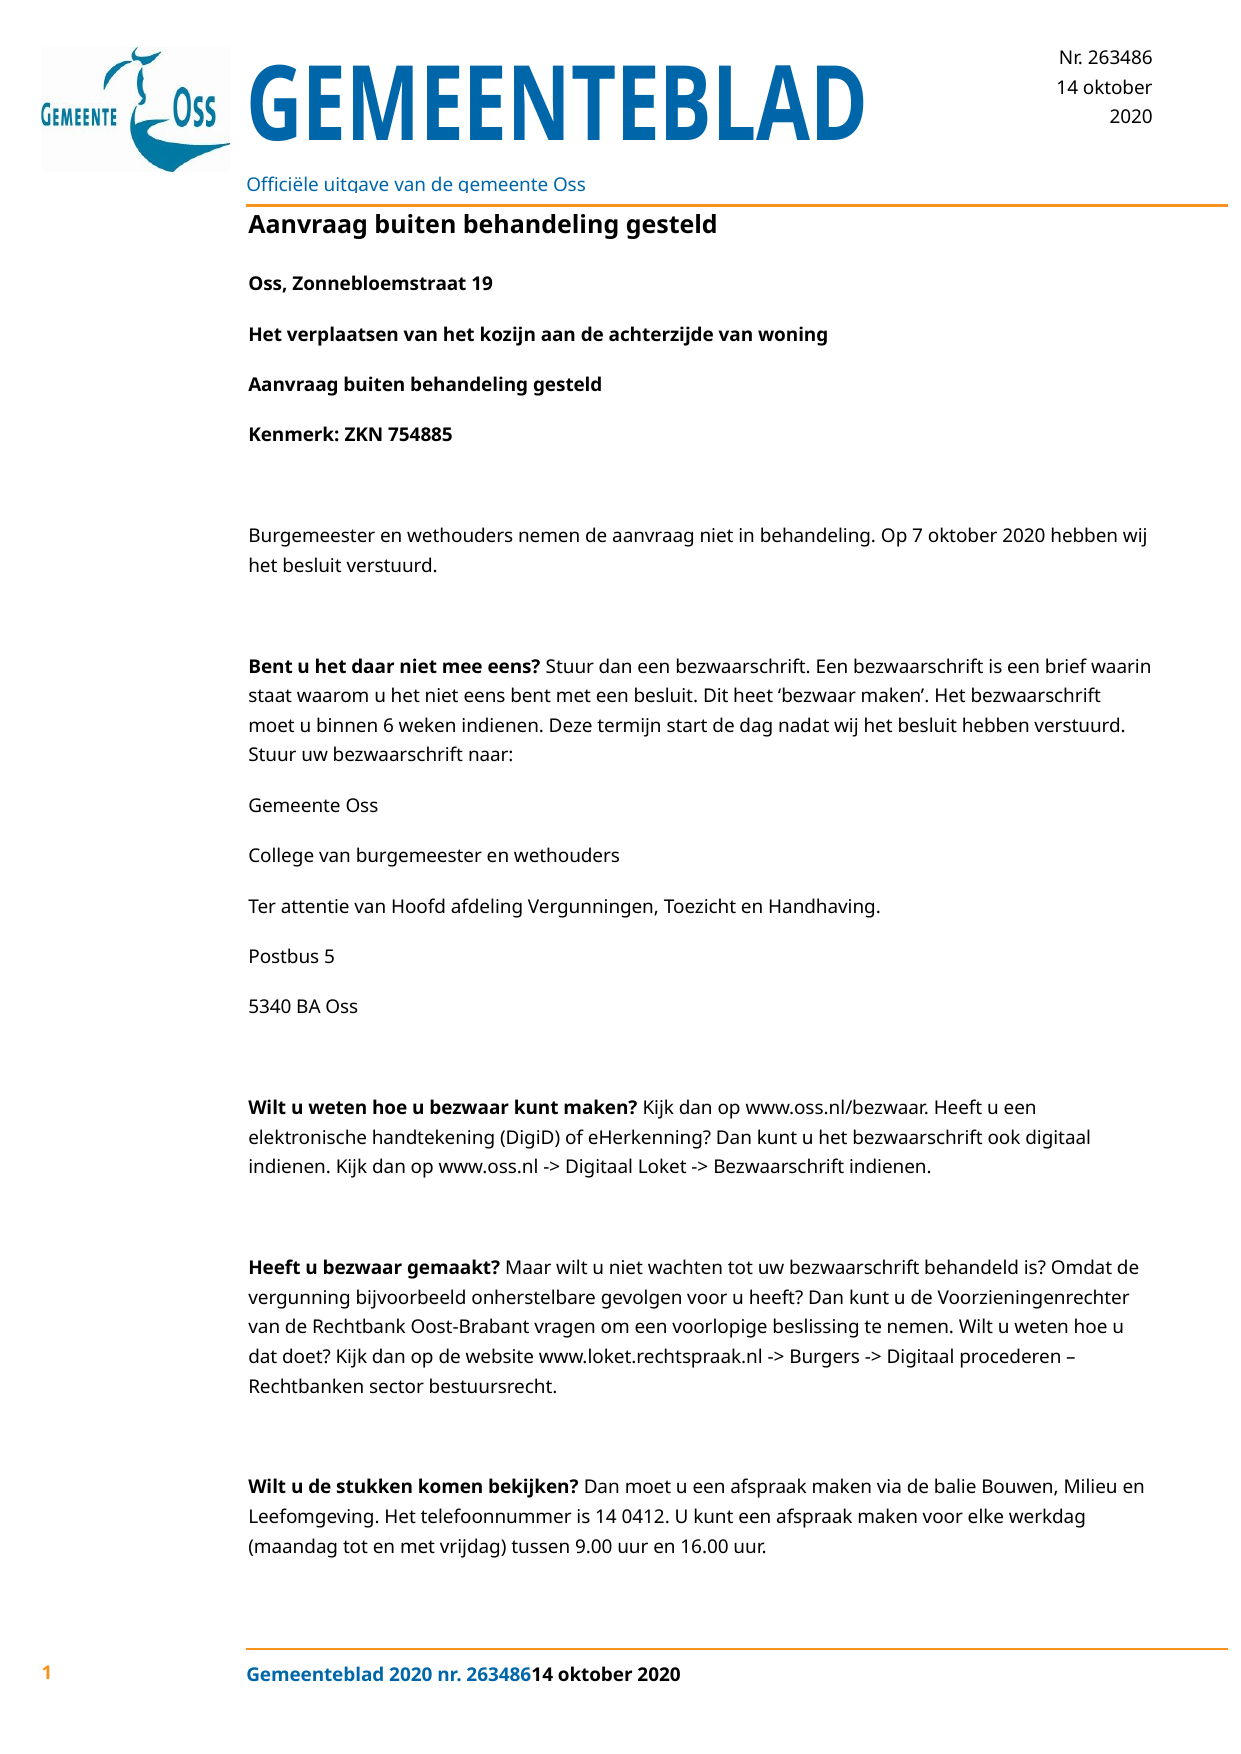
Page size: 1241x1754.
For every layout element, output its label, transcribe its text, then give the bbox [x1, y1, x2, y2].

text Burgemeester en wethouders nemen de aanvraag niet in behandeling. Op 7 oktober 2020 hebben wij het besluit verstuurd. [248, 522, 1152, 578]
text Aanvraag buiten behandeling gesteld [248, 371, 1152, 397]
text Bent u het daar niet mee eens? Stuur dan een bezwaarschrift. Een bezwaarschrift is een brief waarin staat waarom u het niet eens bent met een besluit. Dit heet ‘bezwaar maken’. Het bezwaarschrift moet u binnen 6 weken indienen. Deze termijn start de dag nadat wij het besluit hebben verstuurd. Stuur uw bezwaarschrift naar: [248, 653, 1152, 767]
text Aanvraag buiten behandeling gesteld [248, 207, 1152, 241]
text Kenmerk: ZKN 754885 [248, 422, 1152, 447]
text Het verplaatsen van het kozijn aan de achterzijde van woning [248, 321, 1152, 346]
text College van burgemeester en wethouders [248, 842, 1152, 868]
text Wilt u weten hoe u bezwaar kunt maken? Kijk dan op www.oss.nl/bezwaar. Heeft u een elektronische handtekening (DigiD) of eHerkenning? Dan kunt u het bezwaarschrift ook digitaal indienen. Kijk dan op www.oss.nl -> Digitaal Loket -> Bezwaarschrift indienen. [248, 1094, 1152, 1179]
text 5340 BA Oss [248, 994, 1152, 1019]
text Oss, Zonnebloemstraat 19 [248, 270, 1152, 296]
picture [41, 47, 231, 172]
text Heeft u bezwaar gemaakt? Maar wilt u niet wachten tot uw bezwaarschrift behandeld is? Omdat de vergunning bijvoorbeeld onherstelbare gevolgen voor u heeft? Dan kunt u de Voorzieningenrechter van de Rechtbank Oost-Brabant vragen om een voorlopige beslissing te nemen. Wilt u weten hoe u dat doet? Kijk dan op de website www.loket.rechtspraak.nl -> Burgers -> Digitaal procederen – Rechtbanken sector bestuursrecht. [248, 1254, 1152, 1398]
text Ter attentie van Hoofd afdeling Vergunningen, Toezicht en Handhaving. [248, 893, 1152, 918]
text Wilt u de stukken komen bekijken? Dan moet u een afspraak maken via de balie Bouwen, Milieu en Leefomgeving. Het telefoonnummer is 14 0412. U kunt een afspraak maken voor elke werkdag (maandag tot en met vrijdag) tussen 9.00 uur en 16.00 uur. [248, 1474, 1152, 1558]
text Gemeente Oss [248, 792, 1152, 818]
text Postbus 5 [248, 943, 1152, 969]
